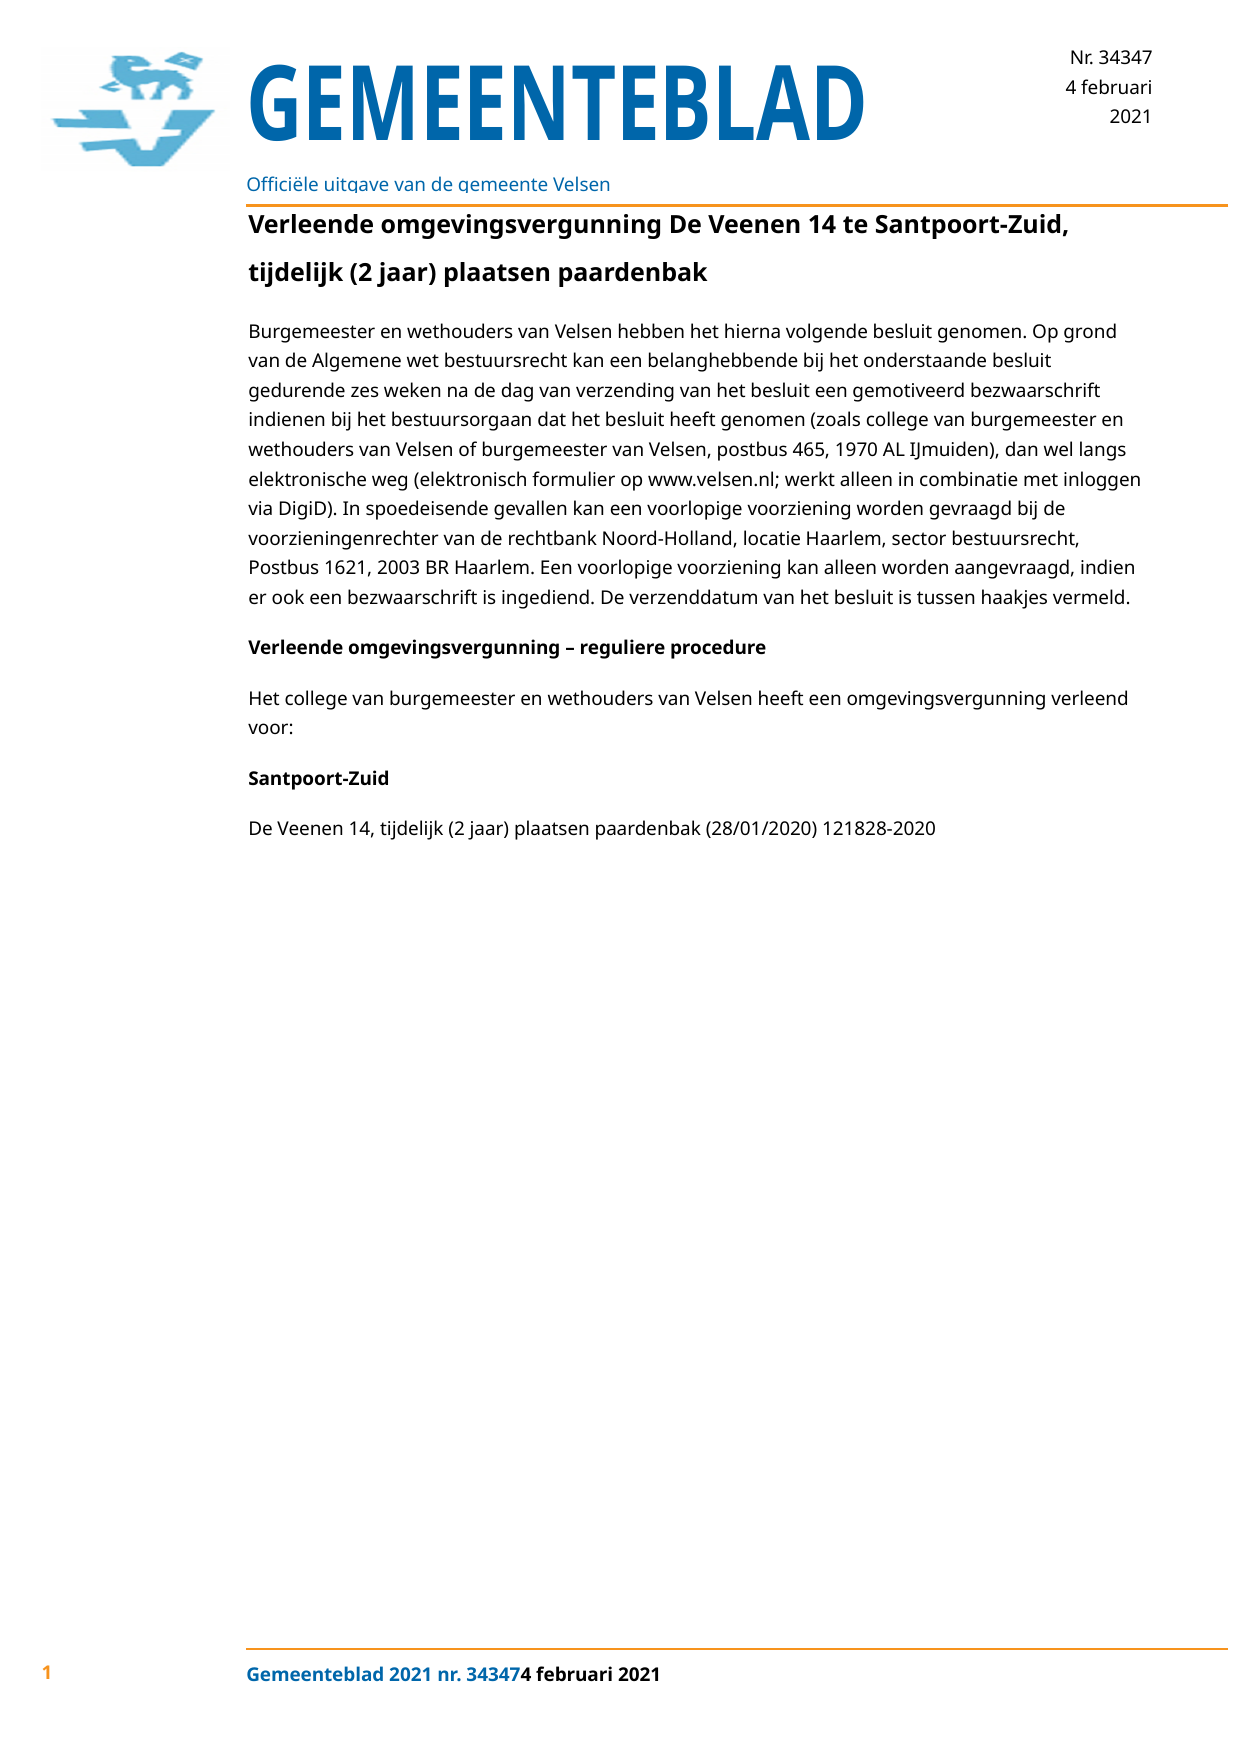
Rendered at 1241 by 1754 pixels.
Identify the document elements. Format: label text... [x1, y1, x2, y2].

text Het college van burgemeester en wethouders van Velsen heeft een omgevingsvergunning verleend voor: [248, 685, 1152, 740]
picture [41, 47, 231, 172]
text Burgemeester en wethouders van Velsen hebben het hierna volgende besluit genomen. Op grond van de Algemene wet bestuursrecht kan een belanghebbende bij het onderstaande besluit gedurende zes weken na de dag van verzending van het besluit een gemotiveerd bezwaarschrift indienen bij het bestuursorgaan dat het besluit heeft genomen (zoals college van burgemeester en wethouders van Velsen of burgemeester van Velsen, postbus 465, 1970 AL IJmuiden), dan wel langs elektronische weg (elektronisch formulier op www.velsen.nl; werkt alleen in combinatie met inloggen via DigiD). In spoedeisende gevallen kan een voorlopige voorziening worden gevraagd bij de voorzieningenrechter van de rechtbank Noord-Holland, locatie Haarlem, sector bestuursrecht, Postbus 1621, 2003 BR Haarlem. Een voorlopige voorziening kan alleen worden aangevraagd, indien er ook een bezwaarschrift is ingediend. De verzenddatum van het besluit is tussen haakjes vermeld. [248, 318, 1152, 610]
text Verleende omgevingsvergunning – reguliere procedure [248, 634, 1152, 660]
text De Veenen 14, tijdelijk (2 jaar) plaatsen paardenbak (28/01/2020) 121828-2020 [248, 815, 1152, 841]
text Verleende omgevingsvergunning De Veenen 14 te Santpoort-Zuid, tijdelijk (2 jaar) plaatsen paardenbak [248, 207, 1152, 288]
text Santpoort-Zuid [248, 765, 1152, 791]
